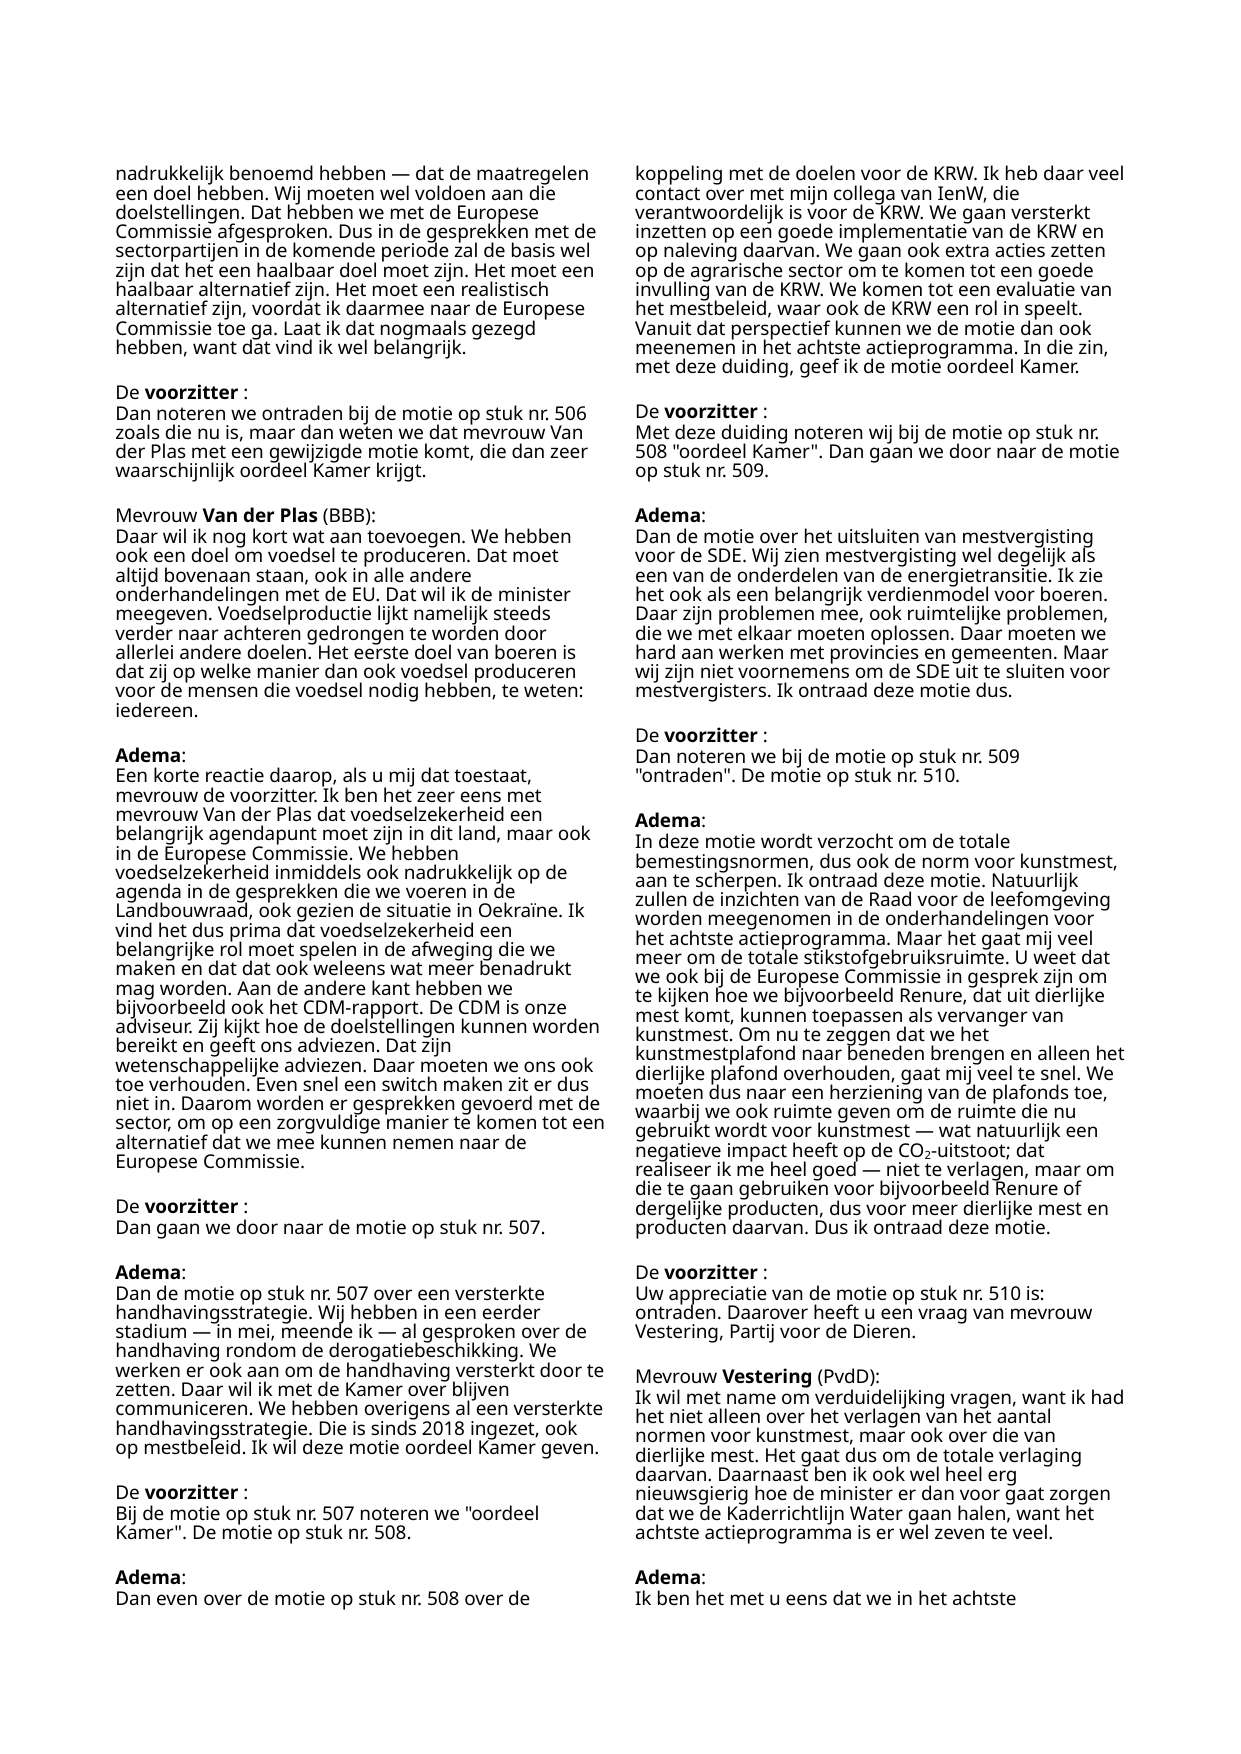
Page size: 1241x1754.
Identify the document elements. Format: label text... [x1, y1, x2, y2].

text De voorzitter : [635, 722, 1125, 748]
text In deze motie wordt verzocht om de totale bemestingsnormen, dus ook de norm voor kunstmest, aan te scherpen. Ik ontraad deze motie. Natuurlijk zullen de inzichten van de Raad voor de leefomgeving worden meegenomen in de onderhandelingen voor het achtste actieprogramma. Maar het gaat mij veel meer om de totale stikstofgebruiksruimte. U weet dat we ook bij de Europese Commissie in gesprek zijn om te kijken hoe we bijvoorbeeld Renure, dat uit dierlijke mest komt, kunnen toepassen als vervanger van kunstmest. Om nu te zeggen dat we het kunstmestplafond naar beneden brengen en alleen het dierlijke plafond overhouden, gaat mij veel te snel. We moeten dus naar een herziening van de plafonds toe, waarbij we ook ruimte geven om de ruimte die nu gebruikt wordt voor kunstmest — wat natuurlijk een negatieve impact heeft op de CO2-uitstoot; dat realiseer ik me heel goed — niet te verlagen, maar om die te gaan gebruiken voor bijvoorbeeld Renure of dergelijke producten, dus voor meer dierlijke mest en producten daarvan. Dus ik ontraad deze motie. [635, 833, 1125, 1238]
text De voorzitter : [115, 1193, 605, 1219]
text De voorzitter : [635, 1259, 1125, 1284]
text Dan even over de motie op stuk nr. 508 over de [115, 1590, 605, 1609]
text Adema: [635, 808, 1125, 833]
text Mevrouw Vestering (PvdD): [635, 1363, 1125, 1389]
text Adema: [635, 502, 1125, 528]
text Dan gaan we door naar de motie op stuk nr. 507. [115, 1219, 605, 1238]
text Adema: [115, 1259, 605, 1284]
text Mevrouw Van der Plas (BBB): [115, 502, 605, 528]
text De voorzitter : [635, 398, 1125, 424]
text Dan noteren we ontraden bij de motie op stuk nr. 506 zoals die nu is, maar dan weten we dat mevrouw Van der Plas met een gewijzigde motie komt, die dan zeer waarschijnlijk oordeel Kamer krijgt. [115, 404, 605, 482]
text Adema: [115, 1564, 605, 1590]
text Dan noteren we bij de motie op stuk nr. 509 "ontraden". De motie op stuk nr. 510. [635, 748, 1125, 787]
text Ik ben het met u eens dat we in het achtste [635, 1590, 1125, 1609]
text Daar wil ik nog kort wat aan toevoegen. We hebben ook een doel om voedsel te produceren. Dat moet altijd bovenaan staan, ook in alle andere onderhandelingen met de EU. Dat wil ik de minister meegeven. Voedselproductie lijkt namelijk steeds verder naar achteren gedrongen te worden door allerlei andere doelen. Het eerste doel van boeren is dat zij op welke manier dan ook voedsel produceren voor de mensen die voedsel nodig hebben, te weten: iedereen. [115, 528, 605, 721]
text Bij de motie op stuk nr. 507 noteren we "oordeel Kamer". De motie op stuk nr. 508. [115, 1504, 605, 1543]
text Dan de motie over het uitsluiten van mestvergisting voor de SDE. Wij zien mestvergisting wel degelijk als een van de onderdelen van de energietransitie. Ik zie het ook als een belangrijk verdienmodel voor boeren. Daar zijn problemen mee, ook ruimtelijke problemen, die we met elkaar moeten oplossen. Daar moeten we hard aan werken met provincies en gemeenten. Maar wij zijn niet voornemens om de SDE uit te sluiten voor mestvergisters. Ik ontraad deze motie dus. [635, 528, 1125, 702]
text koppeling met de doelen voor de KRW. Ik heb daar veel contact over met mijn collega van IenW, die verantwoordelijk is voor de KRW. We gaan versterkt inzetten op een goede implementatie van de KRW en op naleving daarvan. We gaan ook extra acties zetten op de agrarische sector om te komen tot een goede invulling van de KRW. We komen tot een evaluatie van het mestbeleid, waar ook de KRW een rol in speelt. Vanuit dat perspectief kunnen we de motie dan ook meenemen in het achtste actieprogramma. In die zin, met deze duiding, geef ik de motie oordeel Kamer. [635, 165, 1125, 377]
text Uw appreciatie van de motie op stuk nr. 510 is: ontraden. Daarover heeft u een vraag van mevrouw Vestering, Partij voor de Dieren. [635, 1284, 1125, 1342]
text Met deze duiding noteren wij bij de motie op stuk nr. 508 "oordeel Kamer". Dan gaan we door naar de motie op stuk nr. 509. [635, 424, 1125, 482]
text Een korte reactie daarop, als u mij dat toestaat, mevrouw de voorzitter. Ik ben het zeer eens met mevrouw Van der Plas dat voedselzekerheid een belangrijk agendapunt moet zijn in dit land, maar ook in de Europese Commissie. We hebben voedselzekerheid inmiddels ook nadrukkelijk op de agenda in de gesprekken die we voeren in de Landbouwraad, ook gezien de situatie in Oekraïne. Ik vind het dus prima dat voedselzekerheid een belangrijke rol moet spelen in de afweging die we maken en dat dat ook weleens wat meer benadrukt mag worden. Aan de andere kant hebben we bijvoorbeeld ook het CDM-rapport. De CDM is onze adviseur. Zij kijkt hoe de doelstellingen kunnen worden bereikt en geeft ons adviezen. Dat zijn wetenschappelijke adviezen. Daar moeten we ons ook toe verhouden. Even snel een switch maken zit er dus niet in. Daarom worden er gesprekken gevoerd met de sector, om op een zorgvuldige manier te komen tot een alternatief dat we mee kunnen nemen naar de Europese Commissie. [115, 767, 605, 1172]
text Ik wil met name om verduidelijking vragen, want ik had het niet alleen over het verlagen van het aantal normen voor kunstmest, maar ook over die van dierlijke mest. Het gaat dus om de totale verlaging daarvan. Daarnaast ben ik ook wel heel erg nieuwsgierig hoe de minister er dan voor gaat zorgen dat we de Kaderrichtlijn Water gaan halen, want het achtste actieprogramma is er wel zeven te veel. [635, 1389, 1125, 1543]
text Adema: [115, 742, 605, 767]
text De voorzitter : [115, 379, 605, 404]
text De voorzitter : [115, 1479, 605, 1504]
text Adema: [635, 1564, 1125, 1590]
text nadrukkelijk benoemd hebben — dat de maatregelen een doel hebben. Wij moeten wel voldoen aan die doelstellingen. Dat hebben we met de Europese Commissie afgesproken. Dus in de gesprekken met de sectorpartijen in de komende periode zal de basis wel zijn dat het een haalbaar doel moet zijn. Het moet een haalbaar alternatief zijn. Het moet een realistisch alternatief zijn, voordat ik daarmee naar de Europese Commissie toe ga. Laat ik dat nogmaals gezegd hebben, want dat vind ik wel belangrijk. [115, 165, 605, 358]
text Dan de motie op stuk nr. 507 over een versterkte handhavingsstrategie. Wij hebben in een eerder stadium — in mei, meende ik — al gesproken over de handhaving rondom de derogatiebeschikking. We werken er ook aan om de handhaving versterkt door te zetten. Daar wil ik met de Kamer over blijven communiceren. We hebben overigens al een versterkte handhavingsstrategie. Die is sinds 2018 ingezet, ook op mestbeleid. Ik wil deze motie oordeel Kamer geven. [115, 1284, 605, 1458]
